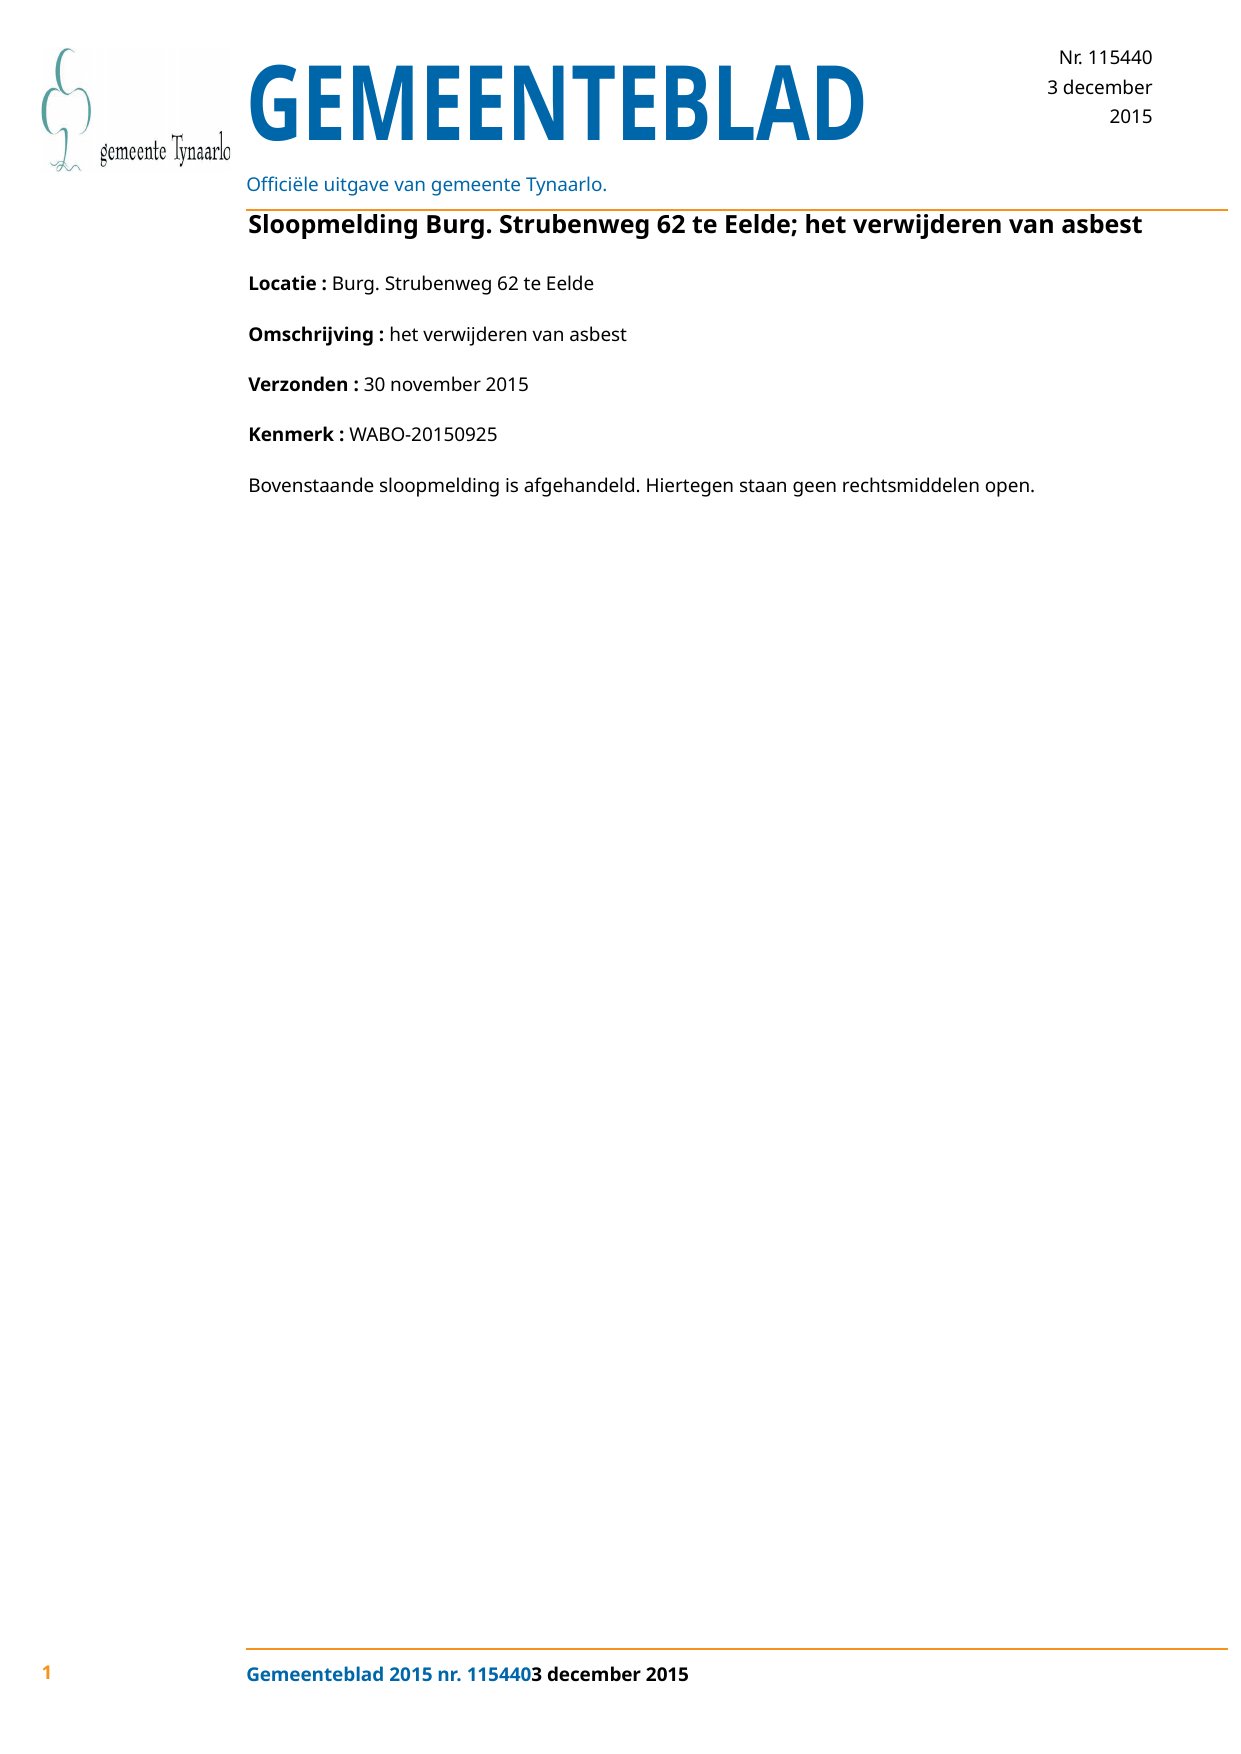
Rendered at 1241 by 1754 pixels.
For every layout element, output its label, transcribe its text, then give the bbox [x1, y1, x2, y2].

text Omschrijving : het verwijderen van asbest [248, 321, 1152, 346]
text Verzonden : 30 november 2015 [248, 371, 1152, 397]
text Kenmerk : WABO-20150925 [248, 422, 1152, 447]
picture [41, 47, 231, 172]
text Locatie : Burg. Strubenweg 62 te Eelde [248, 270, 1152, 296]
text Sloopmelding Burg. Strubenweg 62 te Eelde; het verwijderen van asbest [248, 211, 1152, 241]
text Bovenstaande sloopmelding is afgehandeld. Hiertegen staan geen rechtsmiddelen open. [248, 472, 1152, 498]
